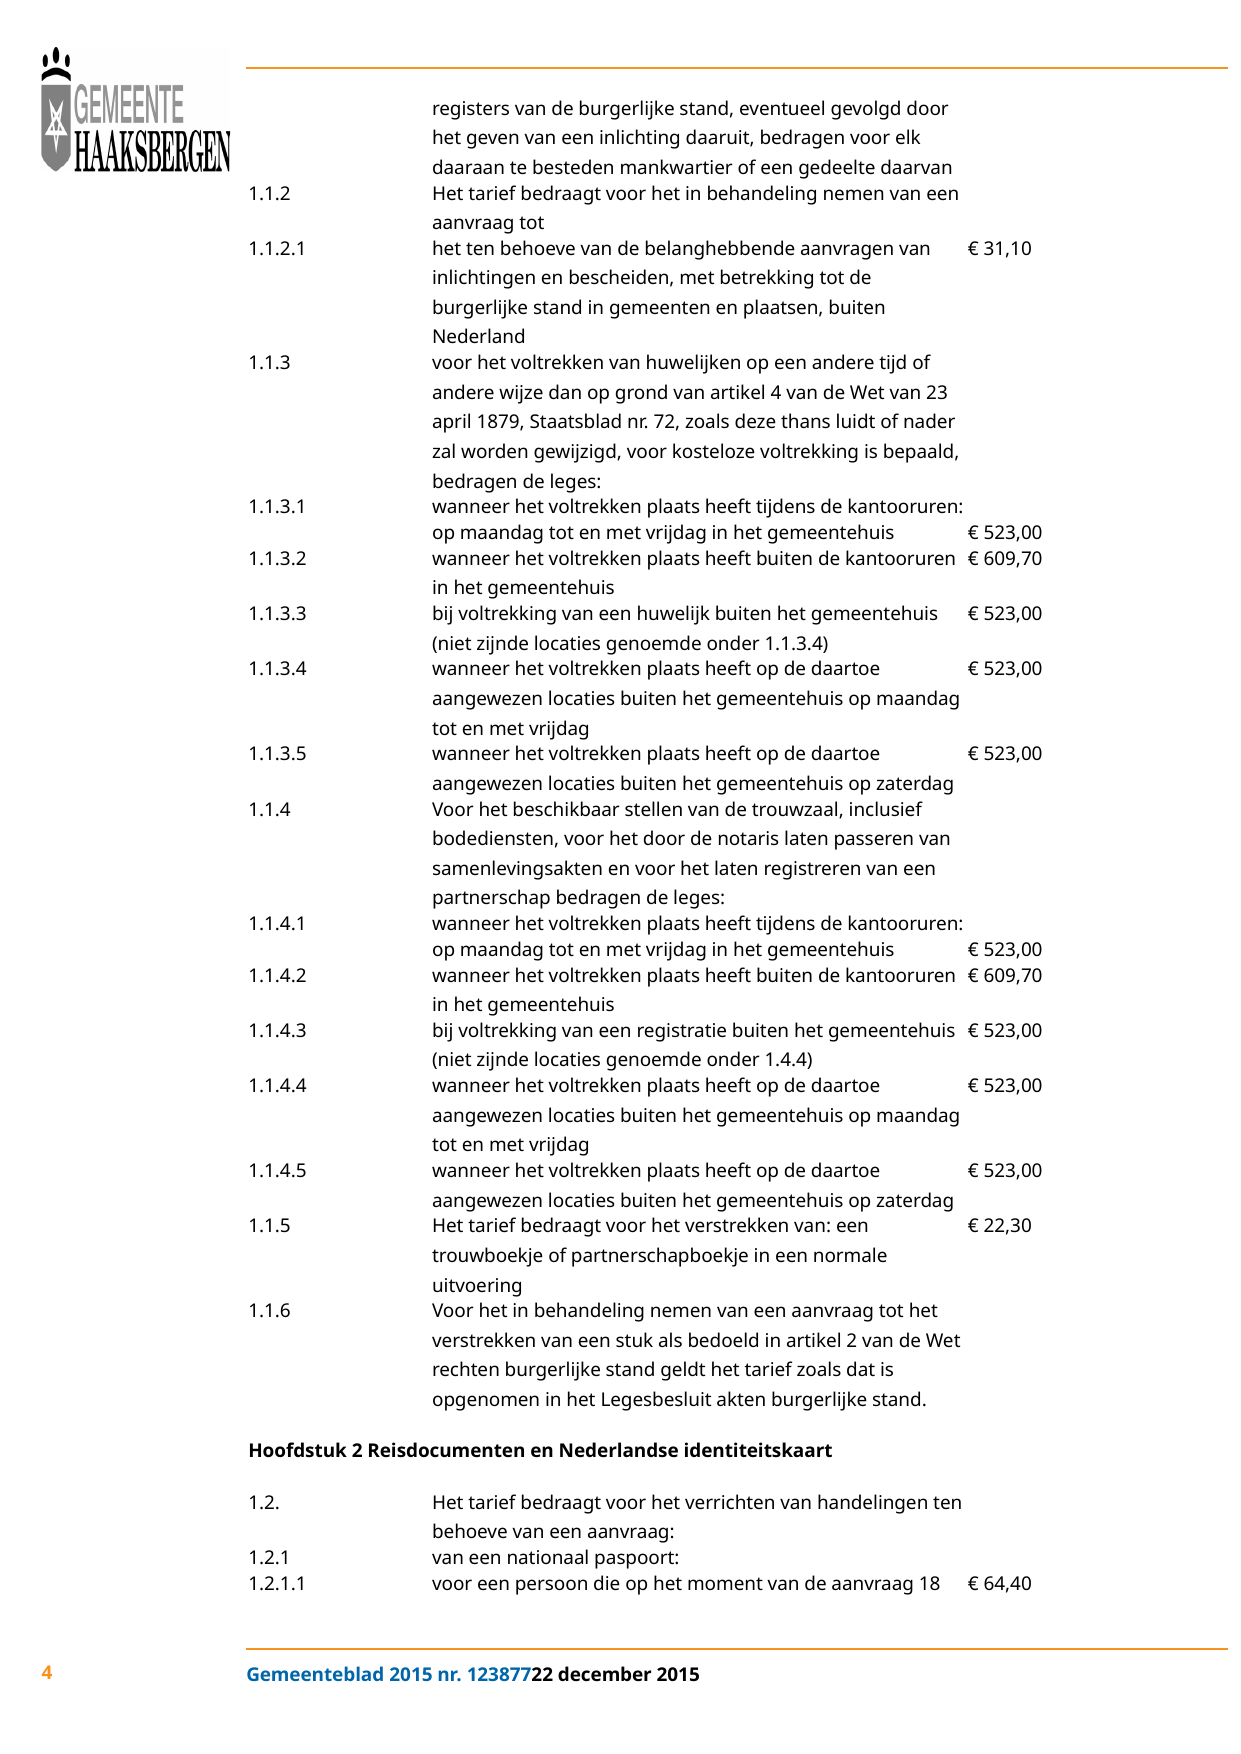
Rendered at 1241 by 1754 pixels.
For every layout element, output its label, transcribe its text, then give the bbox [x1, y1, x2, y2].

table_cell Het tarief bedraagt voor het verstrekken van: een trouwboekje of partnerschapboekje in een normale uitvoering [432, 1213, 968, 1297]
table_cell € 523,00 [968, 741, 1152, 796]
table_cell 1.1.4.4 [248, 1073, 432, 1157]
table_cell 1.2. [248, 1489, 432, 1544]
table_cell [968, 1298, 1152, 1412]
table_cell € 609,70 [968, 962, 1152, 1017]
table_cell € 523,00 [968, 1073, 1152, 1157]
table_cell voor een persoon die op het moment van de aanvraag 18 [432, 1570, 968, 1596]
table_cell [968, 350, 1152, 493]
table_cell Hoofdstuk 2 Reisdocumenten en Nederlandse identiteitskaart [248, 1438, 968, 1463]
table_cell [248, 1464, 432, 1489]
table_cell [432, 1412, 968, 1438]
table_cell 1.1.4.2 [248, 962, 432, 1017]
table_cell op maandag tot en met vrijdag in het gemeentehuis [432, 519, 968, 545]
table_cell van een nationaal paspoort: [432, 1545, 968, 1570]
table_cell het ten behoeve van de belanghebbende aanvragen van inlichtingen en bescheiden, met betrekking tot de burgerlijke stand in gemeenten en plaatsen, buiten Nederland [432, 235, 968, 349]
table_cell [968, 1412, 1152, 1438]
table_cell 1.1.3 [248, 350, 432, 493]
table_cell € 523,00 [968, 519, 1152, 545]
table_cell [248, 1412, 432, 1438]
table_cell [248, 519, 432, 545]
table_cell wanneer het voltrekken plaats heeft buiten de kantooruren in het gemeentehuis [432, 545, 968, 600]
table_cell wanneer het voltrekken plaats heeft buiten de kantooruren in het gemeentehuis [432, 962, 968, 1017]
table_cell 1.1.3.4 [248, 656, 432, 741]
table_cell 1.1.4 [248, 796, 432, 910]
table_cell [968, 180, 1152, 235]
table_cell € 523,00 [968, 600, 1152, 656]
picture [41, 47, 231, 172]
table_cell € 523,00 [968, 1157, 1152, 1213]
table_cell [432, 1464, 968, 1489]
table_cell [968, 95, 1152, 180]
table_cell wanneer het voltrekken plaats heeft op de daartoe aangewezen locaties buiten het gemeentehuis op zaterdag [432, 1157, 968, 1213]
table_cell 1.1.4.1 [248, 910, 432, 936]
table_cell Voor het in behandeling nemen van een aanvraag tot het verstrekken van een stuk als bedoeld in artikel 2 van de Wet rechten burgerlijke stand geldt het tarief zoals dat is opgenomen in het Legesbesluit akten burgerlijke stand. [432, 1298, 968, 1412]
table_cell [968, 1438, 1152, 1463]
table_cell [248, 95, 432, 180]
table_cell bij voltrekking van een huwelijk buiten het gemeentehuis (niet zijnde locaties genoemde onder 1.1.3.4) [432, 600, 968, 656]
table_cell op maandag tot en met vrijdag in het gemeentehuis [432, 936, 968, 962]
table_cell wanneer het voltrekken plaats heeft tijdens de kantooruren: [432, 910, 968, 936]
table_cell [968, 1545, 1152, 1570]
table_cell Voor het beschikbaar stellen van de trouwzaal, inclusief bodediensten, voor het door de notaris laten passeren van samenlevingsakten en voor het laten registreren van een partnerschap bedragen de leges: [432, 796, 968, 910]
table_cell 1.1.3.3 [248, 600, 432, 656]
table_cell 1.2.1 [248, 1545, 432, 1570]
table_cell € 22,30 [968, 1213, 1152, 1297]
table_cell voor het voltrekken van huwelijken op een andere tijd of andere wijze dan op grond van artikel 4 van de Wet van 23 april 1879, Staatsblad nr. 72, zoals deze thans luidt of nader zal worden gewijzigd, voor kosteloze voltrekking is bepaald, bedragen de leges: [432, 350, 968, 493]
table_cell bij voltrekking van een registratie buiten het gemeentehuis (niet zijnde locaties genoemde onder 1.4.4) [432, 1017, 968, 1072]
table_cell Het tarief bedraagt voor het in behandeling nemen van een aanvraag tot [432, 180, 968, 235]
table_cell € 523,00 [968, 656, 1152, 741]
table_cell € 523,00 [968, 936, 1152, 962]
table_cell [968, 1489, 1152, 1544]
table_cell wanneer het voltrekken plaats heeft op de daartoe aangewezen locaties buiten het gemeentehuis op zaterdag [432, 741, 968, 796]
table_cell 1.1.6 [248, 1298, 432, 1412]
table_cell Het tarief bedraagt voor het verrichten van handelingen ten behoeve van een aanvraag: [432, 1489, 968, 1544]
table_cell € 609,70 [968, 545, 1152, 600]
table_cell [248, 936, 432, 962]
table_cell [968, 796, 1152, 910]
table_cell wanneer het voltrekken plaats heeft op de daartoe aangewezen locaties buiten het gemeentehuis op maandag tot en met vrijdag [432, 656, 968, 741]
table_cell [968, 1464, 1152, 1489]
table_cell 1.1.3.2 [248, 545, 432, 600]
table_cell 1.1.4.3 [248, 1017, 432, 1072]
table_cell wanneer het voltrekken plaats heeft tijdens de kantooruren: [432, 494, 968, 519]
table_cell 1.1.4.5 [248, 1157, 432, 1213]
table_cell 1.2.1.1 [248, 1570, 432, 1596]
table_cell € 64,40 [968, 1570, 1152, 1596]
table_cell 1.1.3.5 [248, 741, 432, 796]
table_cell € 31,10 [968, 235, 1152, 349]
table_cell 1.1.5 [248, 1213, 432, 1297]
table_cell 1.1.3.1 [248, 494, 432, 519]
table_cell 1.1.2.1 [248, 235, 432, 349]
table_cell € 523,00 [968, 1017, 1152, 1072]
table_cell [968, 910, 1152, 936]
table_cell [968, 494, 1152, 519]
table_cell wanneer het voltrekken plaats heeft op de daartoe aangewezen locaties buiten het gemeentehuis op maandag tot en met vrijdag [432, 1073, 968, 1157]
table_cell 1.1.2 [248, 180, 432, 235]
table_cell registers van de burgerlijke stand, eventueel gevolgd door het geven van een inlichting daaruit, bedragen voor elk daaraan te besteden mankwartier of een gedeelte daarvan [432, 95, 968, 180]
